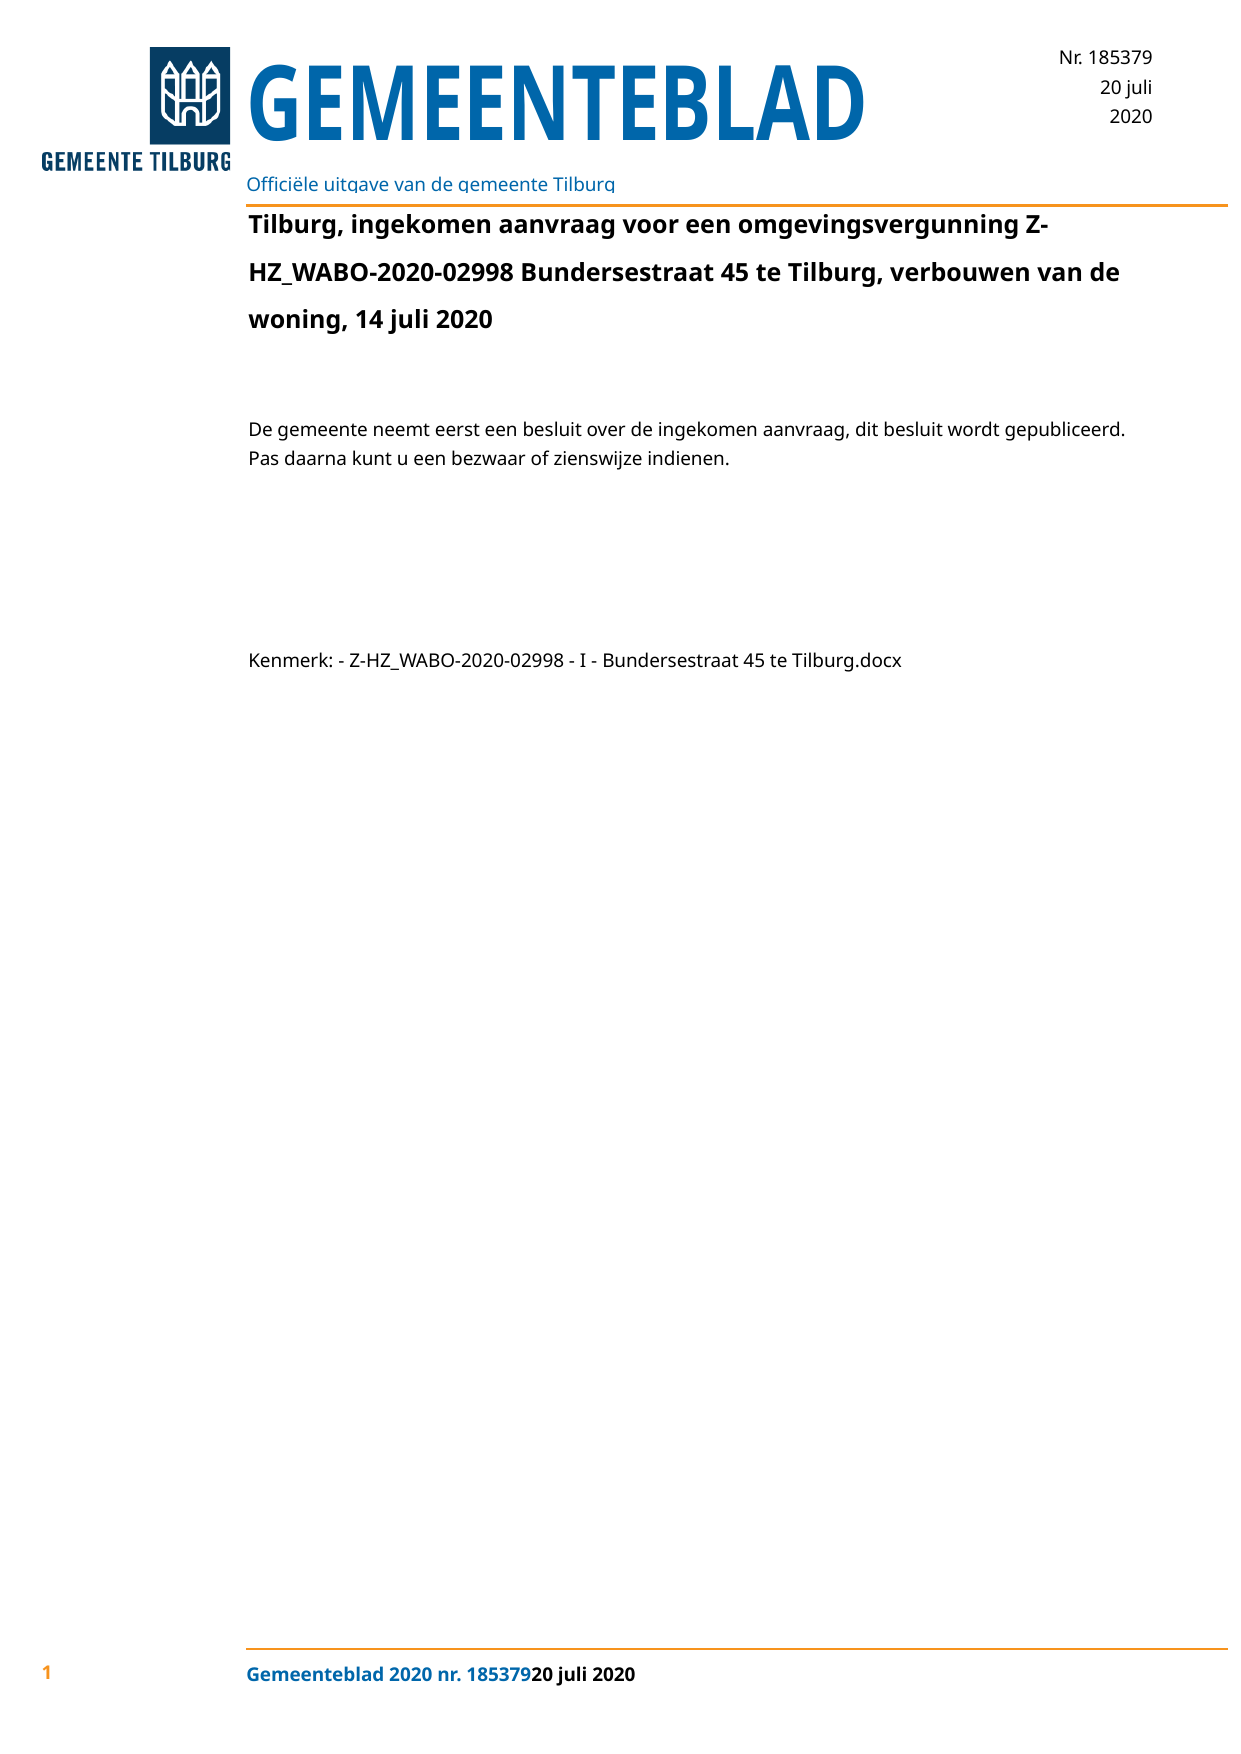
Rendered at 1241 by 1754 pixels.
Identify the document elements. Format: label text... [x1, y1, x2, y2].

text Kenmerk: - Z-HZ_WABO-2020-02998 - I - Bundersestraat 45 te Tilburg.docx [248, 647, 1152, 673]
text De gemeente neemt eerst een besluit over de ingekomen aanvraag, dit besluit wordt gepubliceerd. Pas daarna kunt u een bezwaar of zienswijze indienen. [248, 416, 1152, 471]
text Tilburg, ingekomen aanvraag voor een omgevingsvergunning Z-HZ_WABO-2020-02998 Bundersestraat 45 te Tilburg, verbouwen van de woning, 14 juli 2020 [248, 207, 1152, 336]
picture [41, 47, 231, 172]
